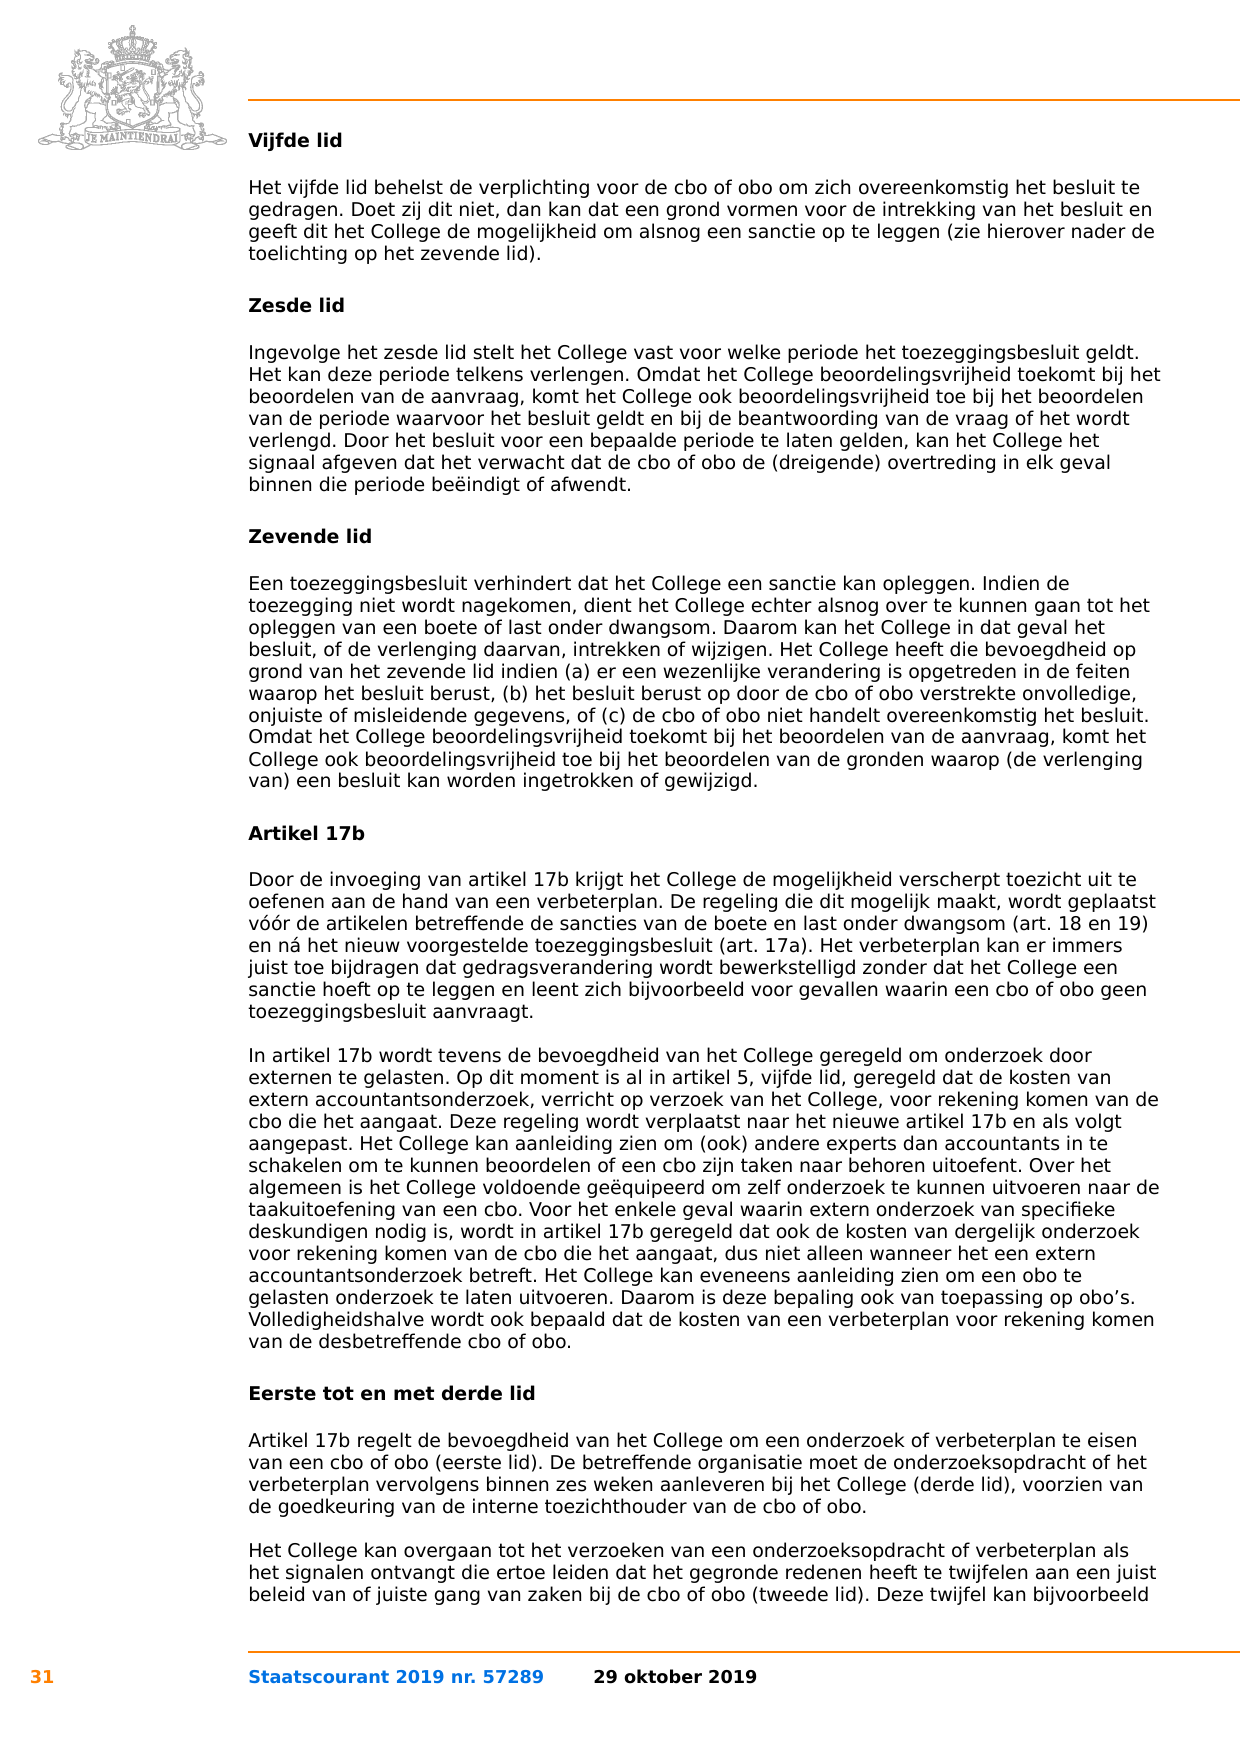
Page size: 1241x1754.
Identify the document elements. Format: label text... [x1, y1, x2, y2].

subtitle Eerste tot en met derde lid [248, 1383, 1163, 1405]
text Ingevolge het zesde lid stelt het College vast voor welke periode het toezeggingsbesluit geldt. Het kan deze periode telkens verlengen. Omdat het College beoordelingsvrijheid toekomt bij het beoordelen van de aanvraag, komt het College ook beoordelingsvrijheid toe bij het beoordelen van de periode waarvoor het besluit geldt en bij de beantwoording van de vraag of het wordt verlengd. Door het besluit voor een bepaalde periode te laten gelden, kan het College het signaal afgeven dat het verwacht dat de cbo of obo de (dreigende) overtreding in elk geval binnen die periode beëindigt of afwendt. [248, 342, 1163, 496]
subtitle Zesde lid [248, 295, 1163, 317]
subtitle Vijfde lid [248, 130, 1163, 152]
text In artikel 17b wordt tevens de bevoegdheid van het College geregeld om onderzoek door externen te gelasten. Op dit moment is al in artikel 5, vijfde lid, geregeld dat de kosten van extern accountantsonderzoek, verricht op verzoek van het College, voor rekening komen van de cbo die het aangaat. Deze regeling wordt verplaatst naar het nieuwe artikel 17b en als volgt aangepast. Het College kan aanleiding zien om (ook) andere experts dan accountants in te schakelen om te kunnen beoordelen of een cbo zijn taken naar behoren uitoefent. Over het algemeen is het College voldoende geëquipeerd om zelf onderzoek te kunnen uitvoeren naar de taakuitoefening van een cbo. Voor het enkele geval waarin extern onderzoek van specifieke deskundigen nodig is, wordt in artikel 17b geregeld dat ook de kosten van dergelijk onderzoek voor rekening komen van de cbo die het aangaat, dus niet alleen wanneer het een extern accountantsonderzoek betreft. Het College kan eveneens aanleiding zien om een obo te gelasten onderzoek te laten uitvoeren. Daarom is deze bepaling ook van toepassing op obo’s. Volledigheidshalve wordt ook bepaald dat de kosten van een verbeterplan voor rekening komen van de desbetreffende cbo of obo. [248, 1045, 1163, 1353]
text Het vijfde lid behelst de verplichting voor de cbo of obo om zich overeenkomstig het besluit te gedragen. Doet zij dit niet, dan kan dat een grond vormen voor de intrekking van het besluit en geeft dit het College de mogelijkheid om alsnog een sanctie op te leggen (zie hierover nader de toelichting op het zevende lid). [248, 177, 1163, 265]
text Het College kan overgaan tot het verzoeken van een onderzoeksopdracht of verbeterplan als het signalen ontvangt die ertoe leiden dat het gegronde redenen heeft te twijfelen aan een juist beleid van of juiste gang van zaken bij de cbo of obo (tweede lid). Deze twijfel kan bijvoorbeeld [248, 1539, 1163, 1606]
text Een toezeggingsbesluit verhindert dat het College een sanctie kan opleggen. Indien de toezegging niet wordt nagekomen, dient het College echter alsnog over te kunnen gaan tot het opleggen van een boete of last onder dwangsom. Daarom kan het College in dat geval het besluit, of de verlenging daarvan, intrekken of wijzigen. Het College heeft die bevoegdheid op grond van het zevende lid indien (a) er een wezenlijke verandering is opgetreden in de feiten waarop het besluit berust, (b) het besluit berust op door de cbo of obo verstrekte onvolledige, onjuiste of misleidende gegevens, of (c) de cbo of obo niet handelt overeenkomstig het besluit. Omdat het College beoordelingsvrijheid toekomt bij het beoordelen van de aanvraag, komt het College ook beoordelingsvrijheid toe bij het beoordelen van de gronden waarop (de verlenging van) een besluit kan worden ingetrokken of gewijzigd. [248, 573, 1163, 792]
subtitle Zevende lid [248, 526, 1163, 548]
text Artikel 17b regelt de bevoegdheid van het College om een onderzoek of verbeterplan te eisen van een cbo of obo (eerste lid). De betreffende organisatie moet de onderzoeksopdracht of het verbeterplan vervolgens binnen zes weken aanleveren bij het College (derde lid), voorzien van de goedkeuring van de interne toezichthouder van de cbo of obo. [248, 1430, 1163, 1518]
subtitle Artikel 17b [248, 822, 1163, 844]
picture [38, 25, 227, 150]
text Door de invoeging van artikel 17b krijgt het College de mogelijkheid verscherpt toezicht uit te oefenen aan de hand van een verbeterplan. De regeling die dit mogelijk maakt, wordt geplaatst vóór de artikelen betreffende de sancties van de boete en last onder dwangsom (art. 18 en 19) en ná het nieuw voorgestelde toezeggingsbesluit (art. 17a). Het verbeterplan kan er immers juist toe bijdragen dat gedragsverandering wordt bewerkstelligd zonder dat het College een sanctie hoeft op te leggen en leent zich bijvoorbeeld voor gevallen waarin een cbo of obo geen toezeggingsbesluit aanvraagt. [248, 869, 1163, 1023]
